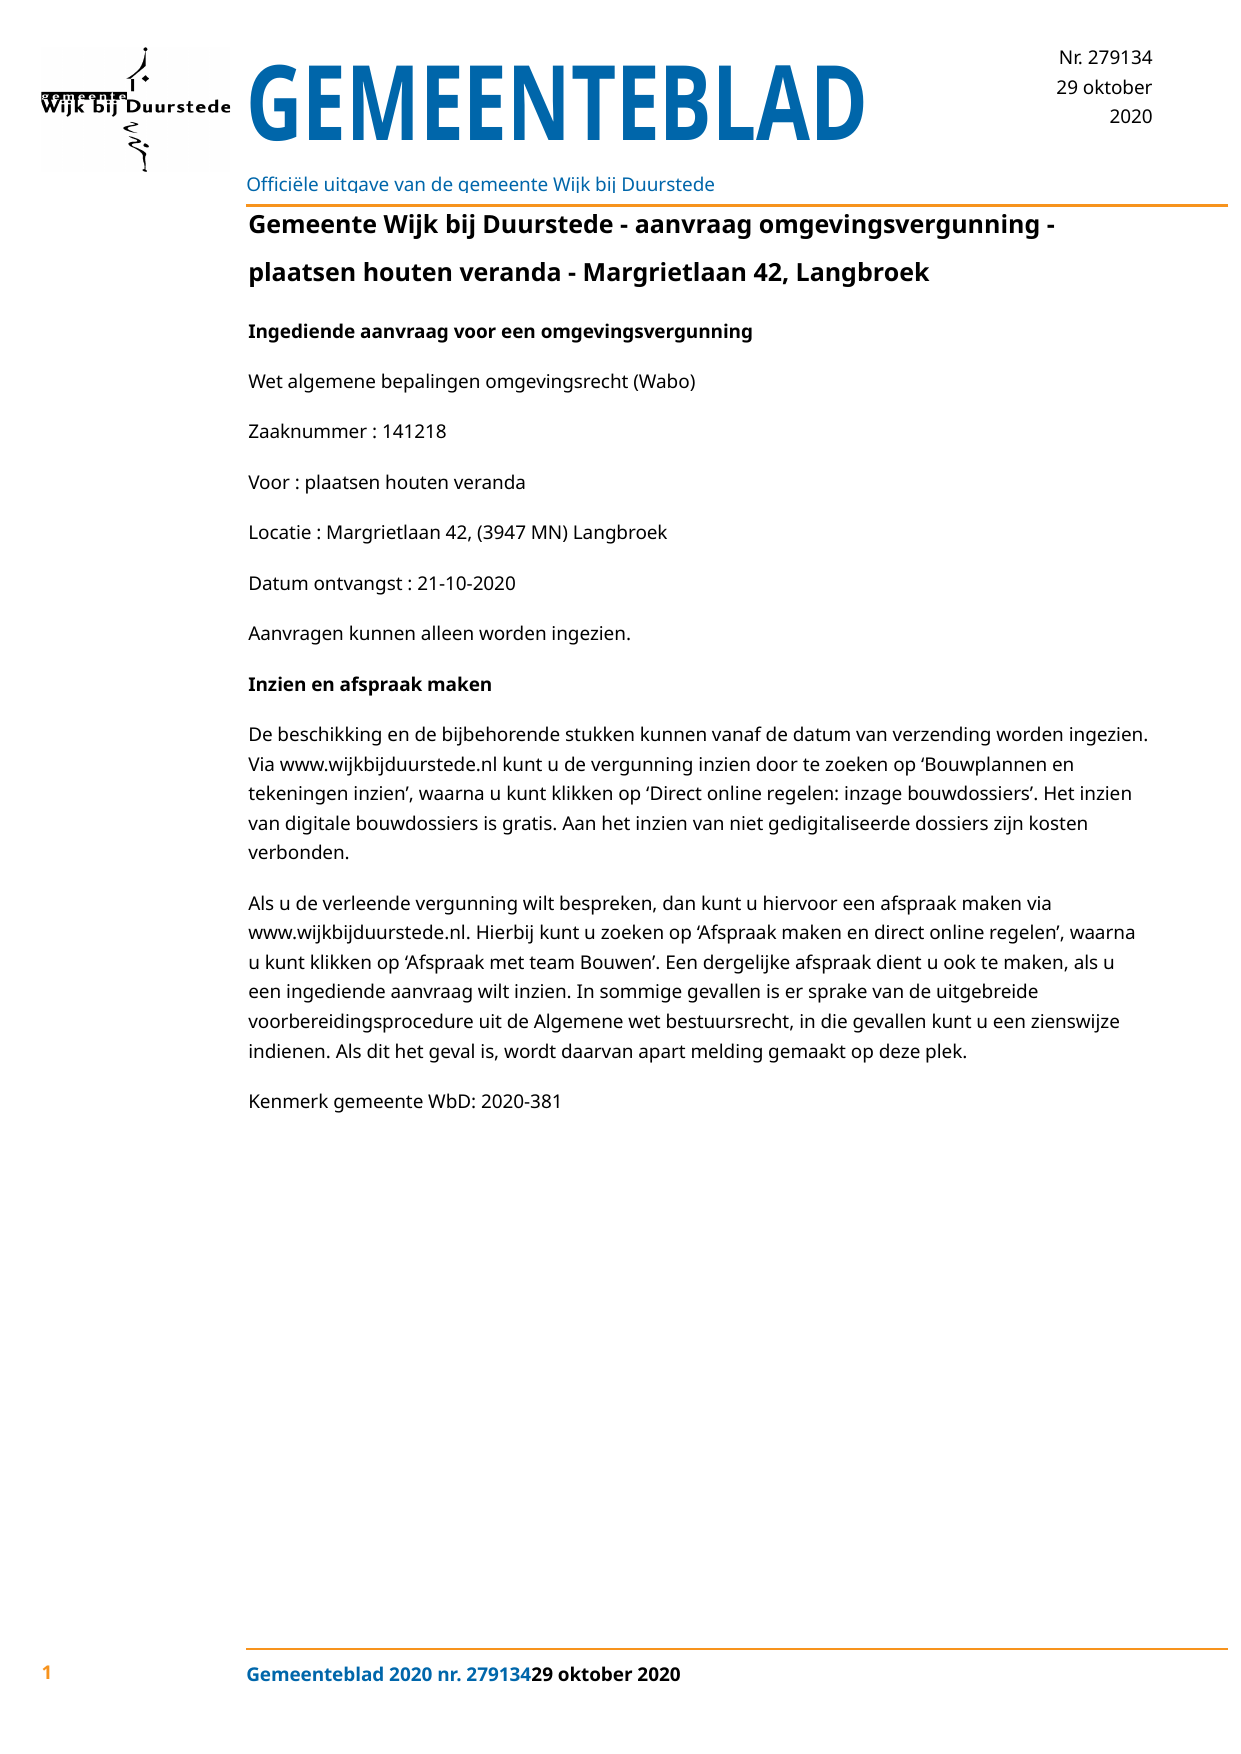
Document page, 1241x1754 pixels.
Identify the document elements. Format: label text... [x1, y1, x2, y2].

text Wet algemene bepalingen omgevingsrecht (Wabo) [248, 368, 1152, 394]
text Kenmerk gemeente WbD: 2020-381 [248, 1088, 1152, 1114]
text Zaaknummer : 141218 [248, 419, 1152, 444]
text De beschikking en de bijbehorende stukken kunnen vanaf de datum van verzending worden ingezien. Via www.wijkbijduurstede.nl kunt u de vergunning inzien door te zoeken op ‘Bouwplannen en tekeningen inzien’, waarna u kunt klikken op ‘Direct online regelen: inzage bouwdossiers’. Het inzien van digitale bouwdossiers is gratis. Aan het inzien van niet gedigitaliseerde dossiers zijn kosten verbonden. [248, 721, 1152, 865]
text Aanvragen kunnen alleen worden ingezien. [248, 620, 1152, 646]
text Als u de verleende vergunning wilt bespreken, dan kunt u hiervoor een afspraak maken via www.wijkbijduurstede.nl. Hierbij kunt u zoeken op ‘Afspraak maken en direct online regelen’, waarna u kunt klikken op ‘Afspraak met team Bouwen’. Een dergelijke afspraak dient u ook te maken, als u een ingediende aanvraag wilt inzien. In sommige gevallen is er sprake van de uitgebreide voorbereidingsprocedure uit de Algemene wet bestuursrecht, in die gevallen kunt u een zienswijze indienen. Als dit het geval is, wordt daarvan apart melding gemaakt op deze plek. [248, 890, 1152, 1064]
text Datum ontvangst : 21-10-2020 [248, 570, 1152, 596]
text Locatie : Margrietlaan 42, (3947 MN) Langbroek [248, 519, 1152, 545]
text Gemeente Wijk bij Duurstede - aanvraag omgevingsvergunning -plaatsen houten veranda - Margrietlaan 42, Langbroek [248, 207, 1152, 288]
text Ingediende aanvraag voor een omgevingsvergunning [248, 318, 1152, 344]
text Inzien en afspraak maken [248, 671, 1152, 697]
picture [41, 47, 231, 172]
text Voor : plaatsen houten veranda [248, 469, 1152, 495]
